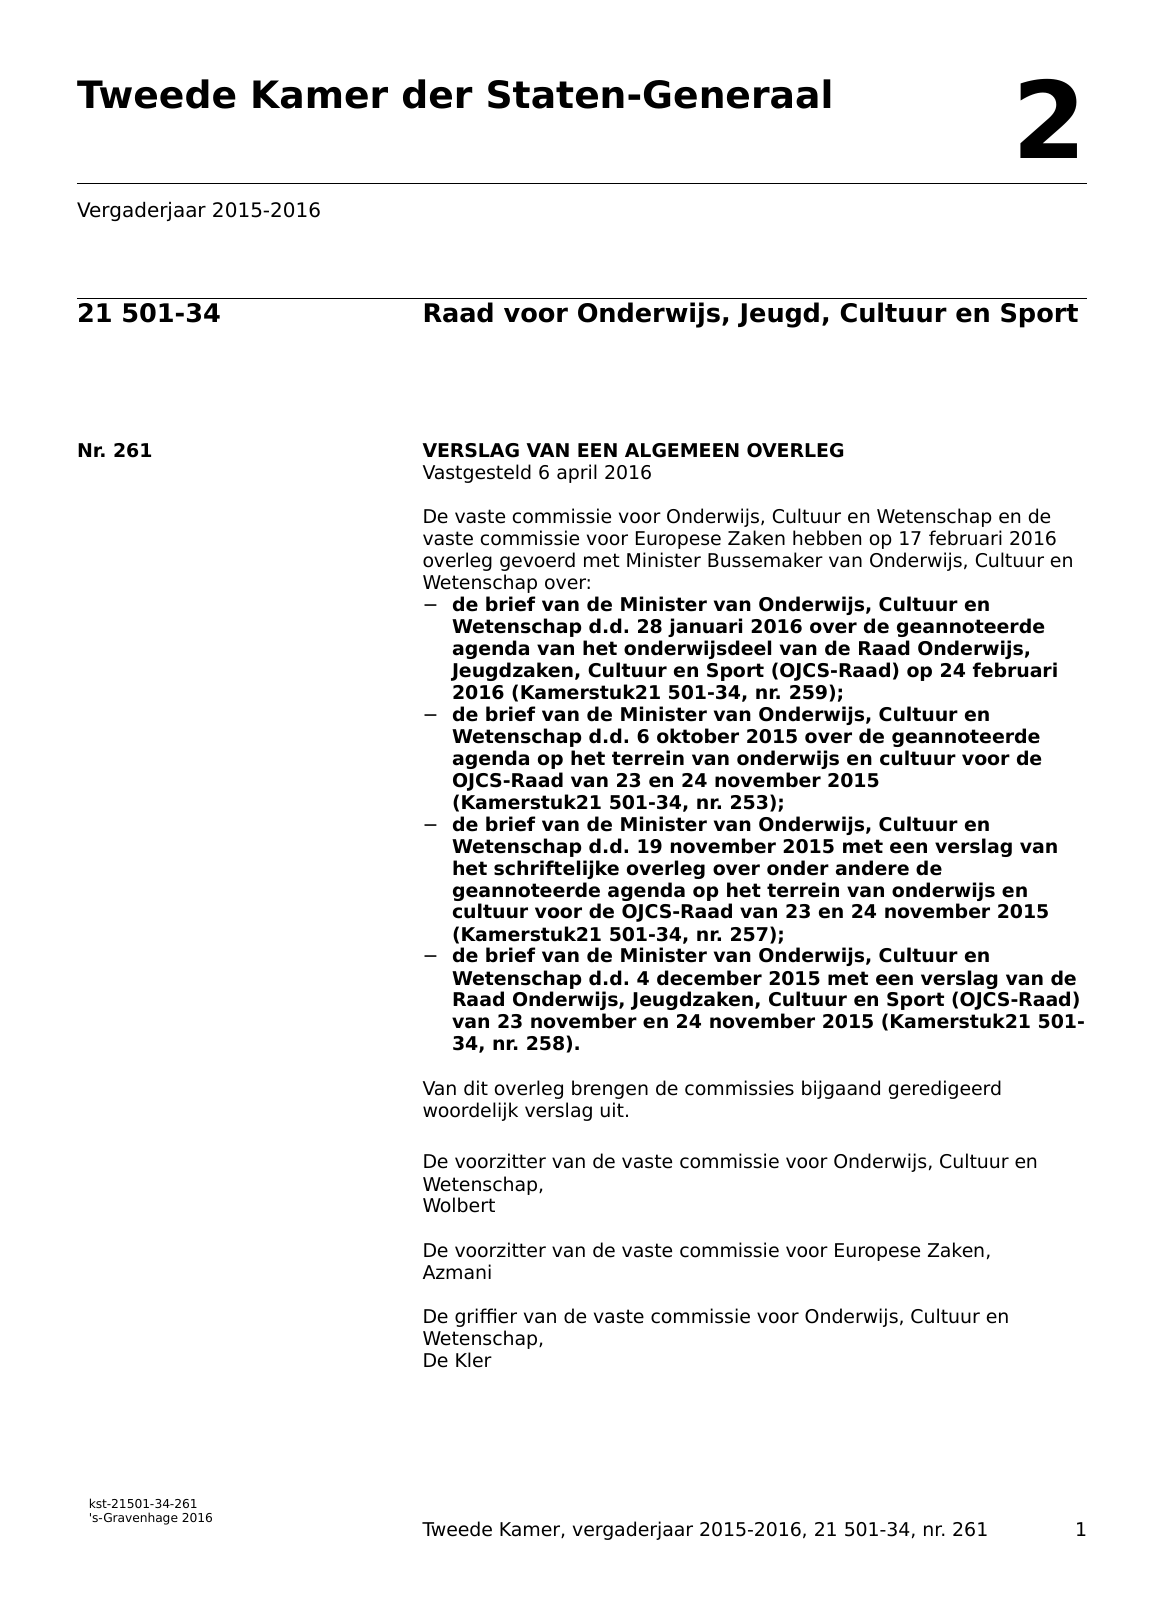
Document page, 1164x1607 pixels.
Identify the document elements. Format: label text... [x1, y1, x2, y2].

text De voorzitter van de vaste commissie voor Onderwijs, Cultuur en Wetenschap, Wolbert [422, 1151, 1087, 1217]
text − de brief van de Minister van Onderwijs, Cultuur en Wetenschap d.d. 4 december 2015 met een verslag van de Raad Onderwijs, Jeugdzaken, Cultuur en Sport (OJCS-Raad) van 23 november en 24 november 2015 (Kamerstuk21 501-34, nr. 258). [422, 945, 1087, 1055]
text De griffier van de vaste commissie voor Onderwijs, Cultuur en Wetenschap, De Kler [422, 1306, 1087, 1372]
text − de brief van de Minister van Onderwijs, Cultuur en Wetenschap d.d. 28 januari 2016 over de geannoteerde agenda van het onderwijsdeel van de Raad Onderwijs, Jeugdzaken, Cultuur en Sport (OJCS-Raad) op 24 februari 2016 (Kamerstuk21 501-34, nr. 259); [422, 594, 1087, 704]
text 's-Gravenhage 2016 [88, 1511, 323, 1525]
table_header Tweede Kamer der Staten-Generaal [77, 59, 886, 183]
text kst-21501-34-261 [88, 1497, 323, 1511]
text − de brief van de Minister van Onderwijs, Cultuur en Wetenschap d.d. 19 november 2015 met een verslag van het schriftelijke overleg over onder andere de geannoteerde agenda op het terrein van onderwijs en cultuur voor de OJCS-Raad van 23 en 24 november 2015 (Kamerstuk21 501-34, nr. 257); [422, 813, 1087, 945]
subtitle 21 501-34 Raad voor Onderwijs, Jeugd, Cultuur en Sport [77, 299, 1087, 329]
table_cell Vergaderjaar 2015-2016 [77, 184, 1087, 298]
table_header 2 [886, 59, 1087, 183]
text − de brief van de Minister van Onderwijs, Cultuur en Wetenschap d.d. 6 oktober 2015 over de geannoteerde agenda op het terrein van onderwijs en cultuur voor de OJCS-Raad van 23 en 24 november 2015 (Kamerstuk21 501-34, nr. 253); [422, 704, 1087, 813]
text De voorzitter van de vaste commissie voor Europese Zaken, Azmani [422, 1239, 1087, 1283]
text Van dit overleg brengen de commissies bijgaand geredigeerd woordelijk verslag uit. [422, 1077, 1087, 1121]
subtitle Nr. 261 VERSLAG VAN EEN ALGEMEEN OVERLEG [77, 440, 1087, 462]
text De vaste commissie voor Onderwijs, Cultuur en Wetenschap en de vaste commissie voor Europese Zaken hebben op 17 februari 2016 overleg gevoerd met Minister Bussemaker van Onderwijs, Cultuur en Wetenschap over: [422, 506, 1087, 594]
text Vastgesteld 6 april 2016 [422, 462, 1087, 484]
